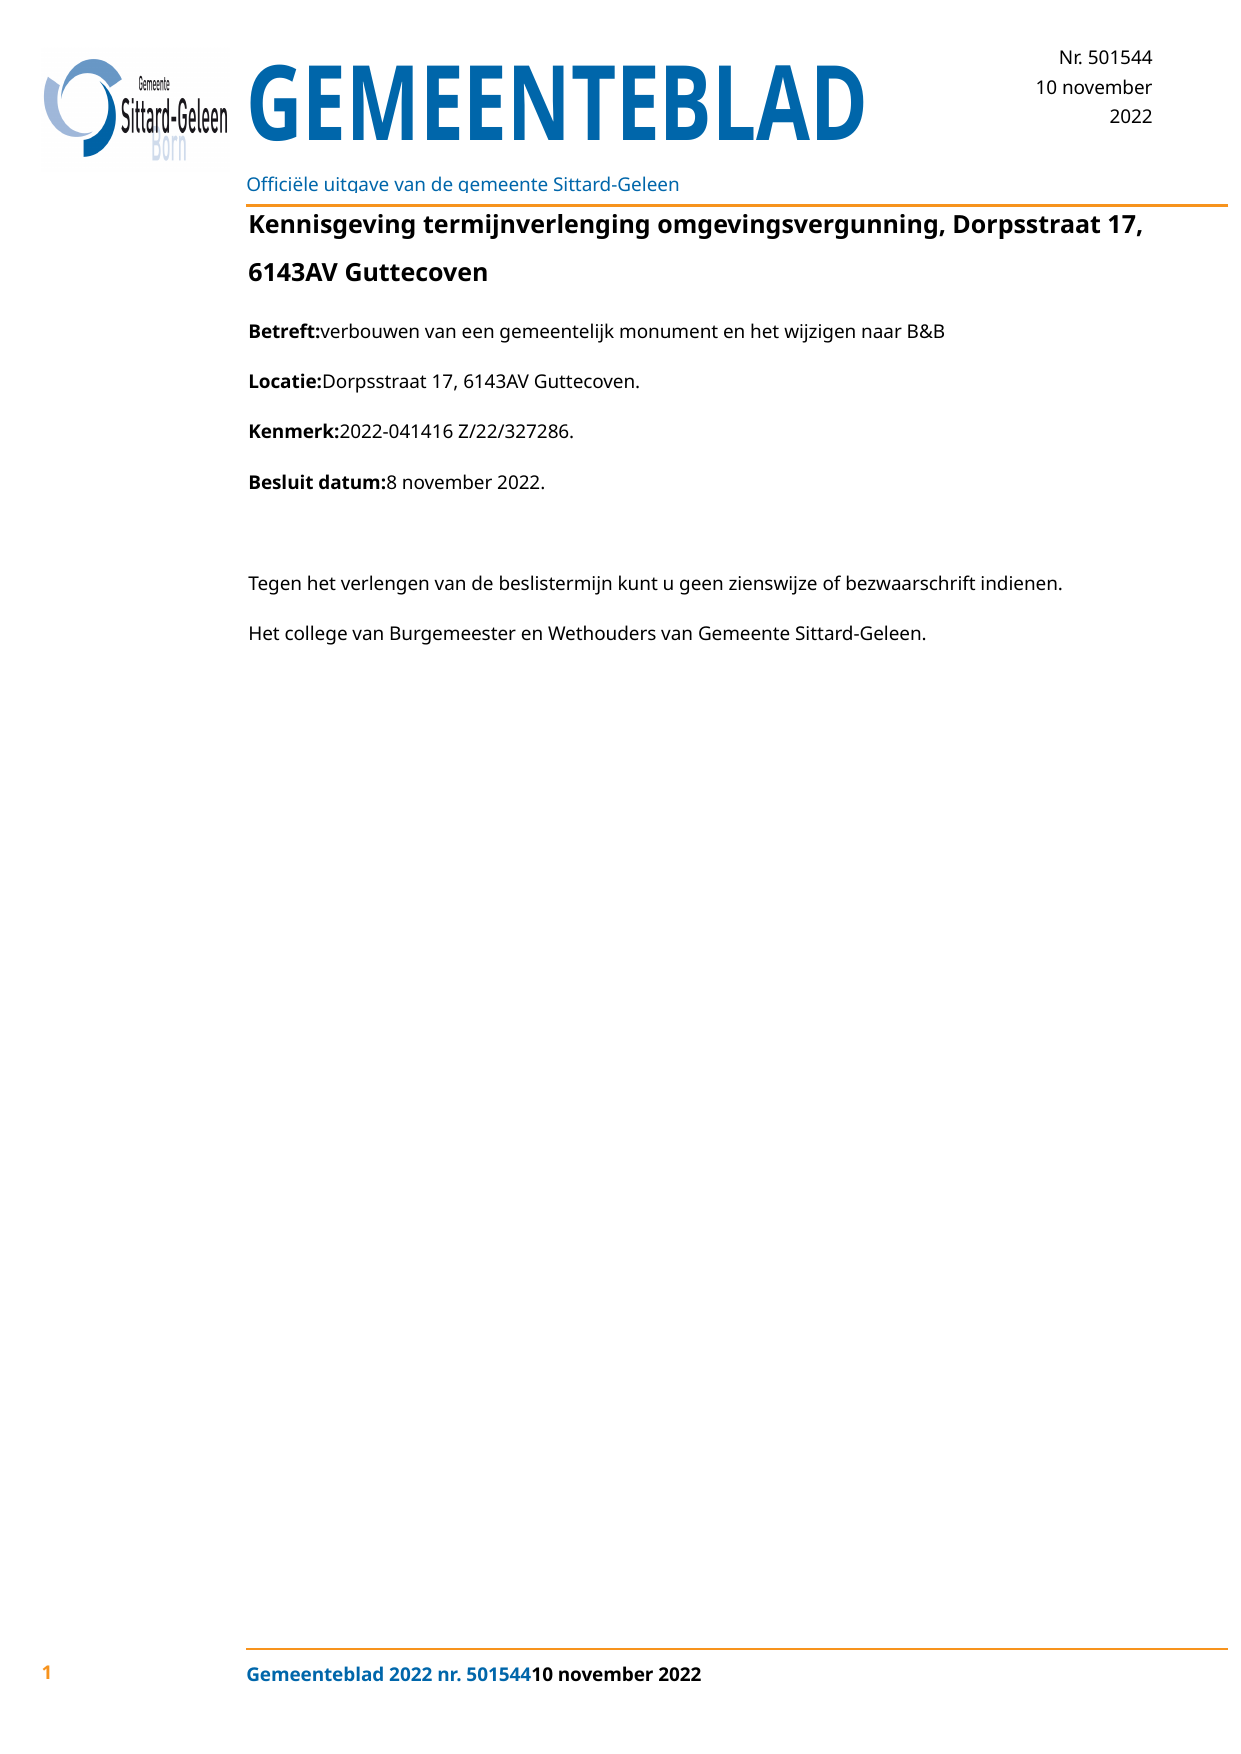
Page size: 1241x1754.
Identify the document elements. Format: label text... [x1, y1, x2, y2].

text Locatie:Dorpsstraat 17, 6143AV Guttecoven. [248, 368, 1152, 394]
text Betreft:verbouwen van een gemeentelijk monument en het wijzigen naar B&B [248, 318, 1152, 344]
picture [41, 47, 231, 172]
text Kennisgeving termijnverlenging omgevingsvergunning, Dorpsstraat 17, 6143AV Guttecoven [248, 207, 1152, 288]
text Besluit datum:8 november 2022. [248, 469, 1152, 495]
text Het college van Burgemeester en Wethouders van Gemeente Sittard-Geleen. [248, 620, 1152, 646]
text Kenmerk:2022-041416 Z/22/327286. [248, 419, 1152, 444]
text Tegen het verlengen van de beslistermijn kunt u geen zienswijze of bezwaarschrift indienen. [248, 570, 1152, 596]
